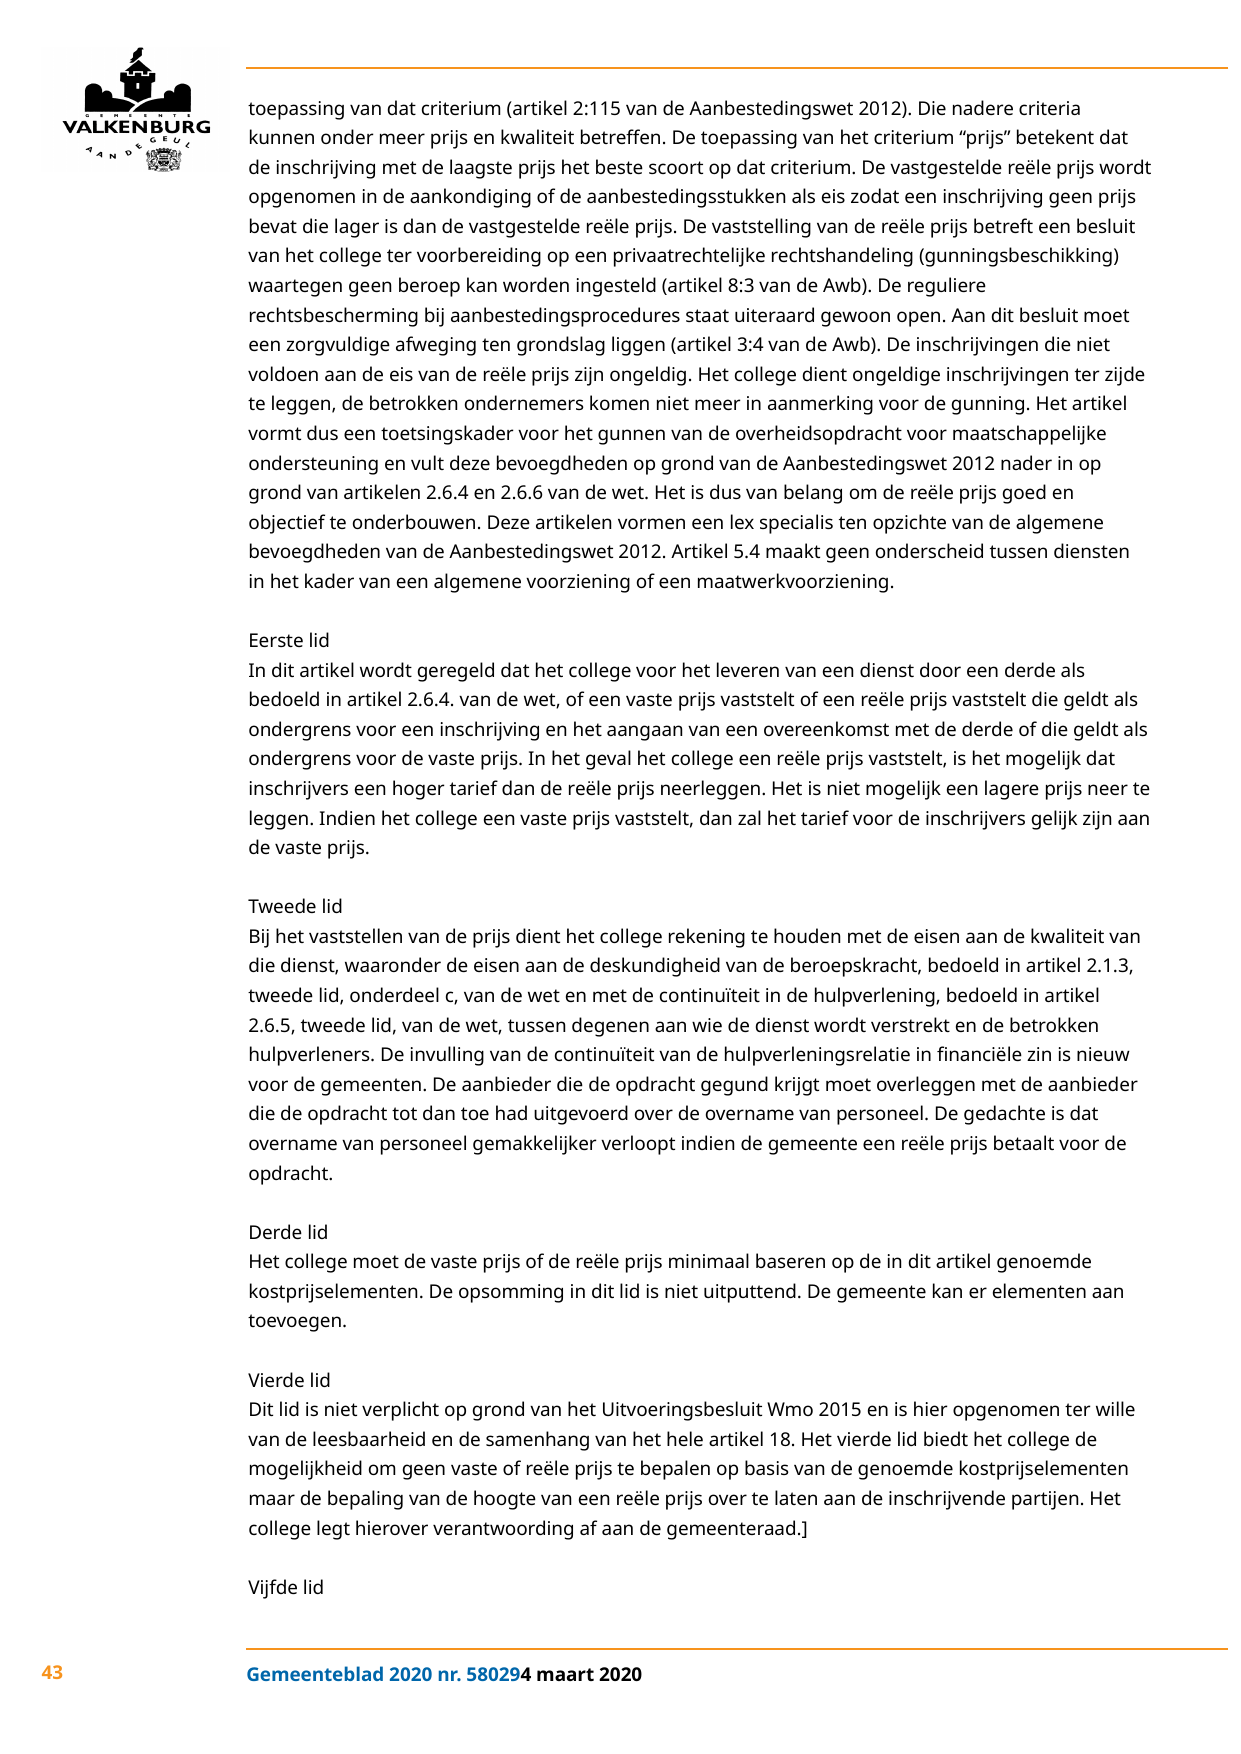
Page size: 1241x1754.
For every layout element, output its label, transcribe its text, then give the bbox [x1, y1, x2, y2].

text Vierde lid [248, 1367, 1152, 1393]
text Vijfde lid [248, 1574, 1152, 1600]
text Dit lid is niet verplicht op grond van het Uitvoeringsbesluit Wmo 2015 en is hier opgenomen ter wille van de leesbaarheid en de samenhang van het hele artikel 18. Het vierde lid biedt het college de mogelijkheid om geen vaste of reële prijs te bepalen op basis van de genoemde kostprijselementen maar de bepaling van de hoogte van een reële prijs over te laten aan de inschrijvende partijen. Het college legt hierover verantwoording af aan de gemeenteraad.] [248, 1396, 1152, 1541]
text Eerste lid [248, 627, 1152, 653]
text Het college moet de vaste prijs of de reële prijs minimaal baseren op de in dit artikel genoemde kostprijselementen. De opsomming in dit lid is niet uitputtend. De gemeente kan er elementen aan toevoegen. [248, 1248, 1152, 1333]
text Derde lid [248, 1219, 1152, 1245]
text toepassing van dat criterium (artikel 2:115 van de Aanbestedingswet 2012). Die nadere criteria kunnen onder meer prijs en kwaliteit betreffen. De toepassing van het criterium “prijs” betekent dat de inschrijving met de laagste prijs het beste scoort op dat criterium. De vastgestelde reële prijs wordt opgenomen in de aankondiging of de aanbestedingsstukken als eis zodat een inschrijving geen prijs bevat die lager is dan de vastgestelde reële prijs. De vaststelling van de reële prijs betreft een besluit van het college ter voorbereiding op een privaatrechtelijke rechtshandeling (gunningsbeschikking) waartegen geen beroep kan worden ingesteld (artikel 8:3 van de Awb). De reguliere rechtsbescherming bij aanbestedingsprocedures staat uiteraard gewoon open. Aan dit besluit moet een zorgvuldige afweging ten grondslag liggen (artikel 3:4 van de Awb). De inschrijvingen die niet voldoen aan de eis van de reële prijs zijn ongeldig. Het college dient ongeldige inschrijvingen ter zijde te leggen, de betrokken ondernemers komen niet meer in aanmerking voor de gunning. Het artikel vormt dus een toetsingskader voor het gunnen van de overheidsopdracht voor maatschappelijke ondersteuning en vult deze bevoegdheden op grond van de Aanbestedingswet 2012 nader in op grond van artikelen 2.6.4 en 2.6.6 van de wet. Het is dus van belang om de reële prijs goed en objectief te onderbouwen. Deze artikelen vormen een lex specialis ten opzichte van de algemene bevoegdheden van de Aanbestedingswet 2012. Artikel 5.4 maakt geen onderscheid tussen diensten in het kader van een algemene voorziening of een maatwerkvoorziening. [248, 95, 1152, 594]
text In dit artikel wordt geregeld dat het college voor het leveren van een dienst door een derde als bedoeld in artikel 2.6.4. van de wet, of een vaste prijs vaststelt of een reële prijs vaststelt die geldt als ondergrens voor een inschrijving en het aangaan van een overeenkomst met de derde of die geldt als ondergrens voor de vaste prijs. In het geval het college een reële prijs vaststelt, is het mogelijk dat inschrijvers een hoger tarief dan de reële prijs neerleggen. Het is niet mogelijk een lagere prijs neer te leggen. Indien het college een vaste prijs vaststelt, dan zal het tarief voor de inschrijvers gelijk zijn aan de vaste prijs. [248, 657, 1152, 860]
text Tweede lid [248, 893, 1152, 919]
text Bij het vaststellen van de prijs dient het college rekening te houden met de eisen aan de kwaliteit van die dienst, waaronder de eisen aan de deskundigheid van de beroepskracht, bedoeld in artikel 2.1.3, tweede lid, onderdeel c, van de wet en met de continuïteit in de hulpverlening, bedoeld in artikel 2.6.5, tweede lid, van de wet, tussen degenen aan wie de dienst wordt verstrekt en de betrokken hulpverleners. De invulling van de continuïteit van de hulpverleningsrelatie in financiële zin is nieuw voor de gemeenten. De aanbieder die de opdracht gegund krijgt moet overleggen met de aanbieder die de opdracht tot dan toe had uitgevoerd over de overname van personeel. De gedachte is dat overname van personeel gemakkelijker verloopt indien de gemeente een reële prijs betaalt voor de opdracht. [248, 923, 1152, 1186]
picture [41, 47, 231, 172]
